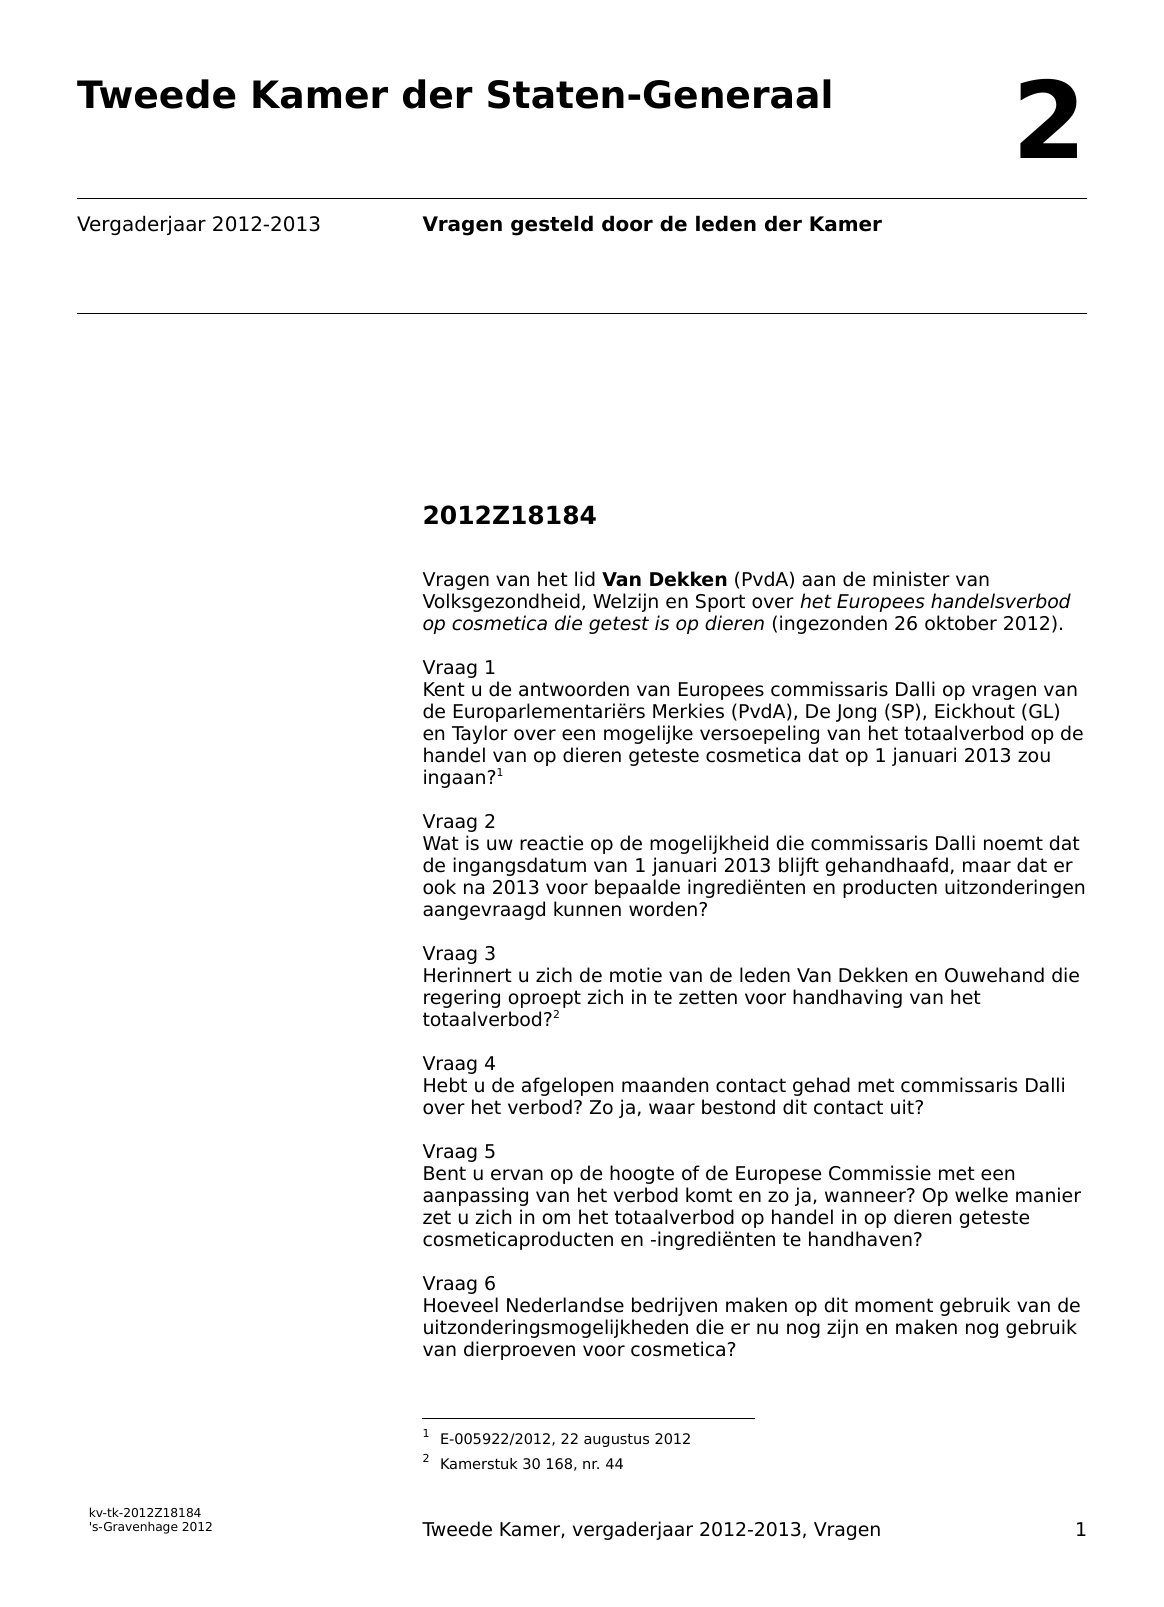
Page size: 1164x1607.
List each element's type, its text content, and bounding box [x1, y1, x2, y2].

table_header 2 [886, 59, 1087, 198]
text Herinnert u zich de motie van de leden Van Dekken en Ouwehand die regering oproept zich in te zetten voor handhaving van het totaalverbod? [422, 965, 1087, 1031]
text Kamerstuk 30 168, nr. 44 [422, 1452, 1087, 1474]
text kv-tk-2012Z18184 [88, 1506, 323, 1520]
text 2012Z18184 [422, 501, 1087, 531]
text Hoeveel Nederlandse bedrijven maken op dit moment gebruik van de uitzonderingsmogelijkheden die er nu nog zijn en maken nog gebruik van dierproeven voor cosmetica? [422, 1295, 1087, 1361]
text Vraag 2 [422, 811, 1087, 833]
text Wat is uw reactie op de mogelijkheid die commissaris Dalli noemt dat de ingangsdatum van 1 januari 2013 blijft gehandhaafd, maar dat er ook na 2013 voor bepaalde ingrediënten en producten uitzonderingen aangevraagd kunnen worden? [422, 833, 1087, 921]
text Vraag 3 [422, 943, 1087, 965]
text Vraag 4 [422, 1053, 1087, 1075]
table_cell Vragen gesteld door de leden der Kamer [422, 199, 1087, 313]
table_cell Vergaderjaar 2012-2013 [77, 199, 422, 313]
text Kent u de antwoorden van Europees commissaris Dalli op vragen van de Europarlementariërs Merkies (PvdA), De Jong (SP), Eickhout (GL) en Taylor over een mogelijke versoepeling van het totaalverbod op de handel van op dieren geteste cosmetica dat op 1 januari 2013 zou ingaan? [422, 679, 1087, 789]
text Vraag 6 [422, 1273, 1087, 1295]
text Vraag 1 [422, 657, 1087, 679]
text Vragen van het lid Van Dekken (PvdA) aan de minister van Volksgezondheid, Welzijn en Sport over het Europees handelsverbod op cosmetica die getest is op dieren (ingezonden 26 oktober 2012). [422, 569, 1087, 635]
text Hebt u de afgelopen maanden contact gehad met commissaris Dalli over het verbod? Zo ja, waar bestond dit contact uit? [422, 1075, 1087, 1119]
text Bent u ervan op de hoogte of de Europese Commissie met een aanpassing van het verbod komt en zo ja, wanneer? Op welke manier zet u zich in om het totaalverbod op handel in op dieren geteste cosmeticaproducten en -ingrediënten te handhaven? [422, 1163, 1087, 1251]
text Vraag 5 [422, 1141, 1087, 1163]
table_header Tweede Kamer der Staten-Generaal [77, 59, 886, 198]
text 's-Gravenhage 2012 [88, 1520, 323, 1534]
text E-005922/2012, 22 augustus 2012 [422, 1427, 1087, 1449]
